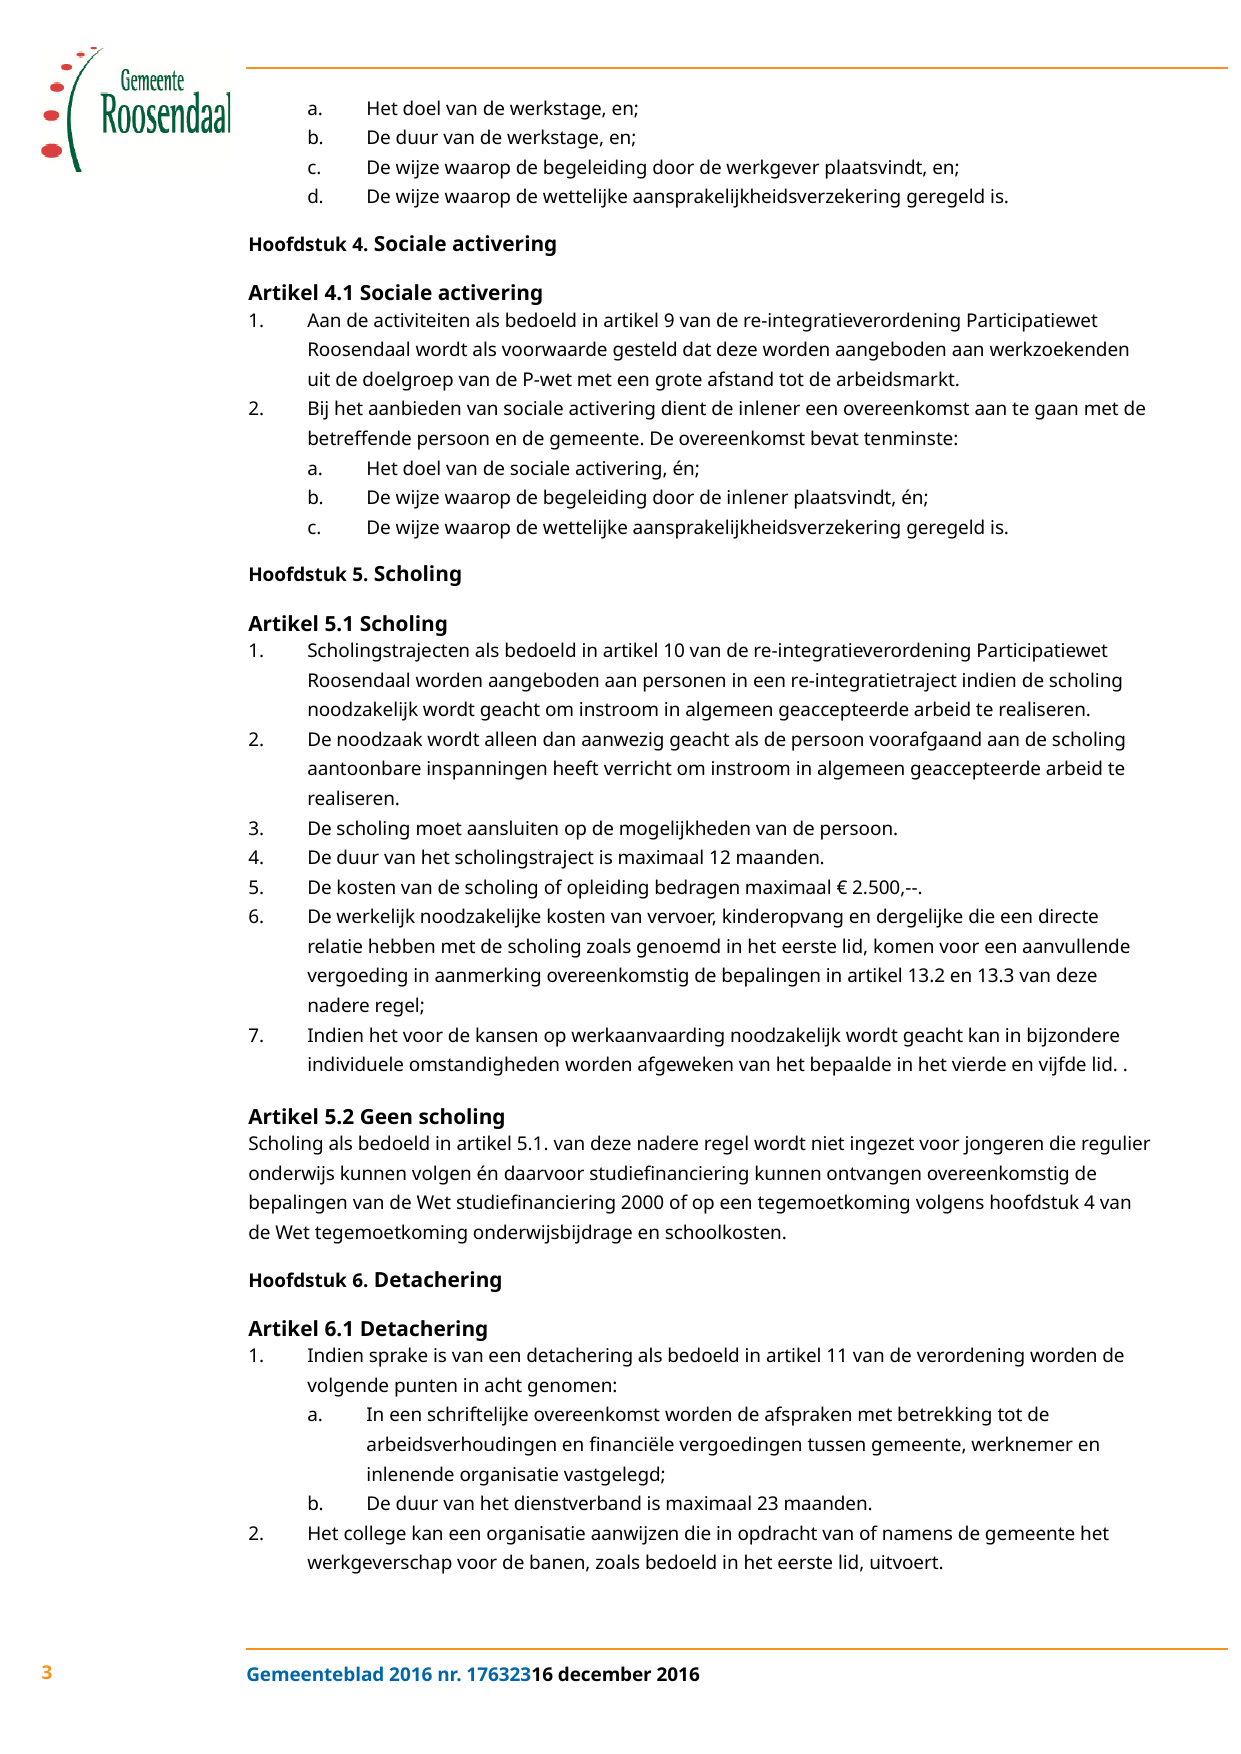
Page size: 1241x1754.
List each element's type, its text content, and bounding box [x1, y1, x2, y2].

text Hoofdstuk 4. Sociale activering [248, 229, 1152, 258]
list De wijze waarop de wettelijke aansprakelijkheidsverzekering geregeld is. [307, 514, 1152, 540]
list Indien het voor de kansen op werkaanvaarding noodzakelijk wordt geacht kan in bijzondere individuele omstandigheden worden afgeweken van het bepaalde in het vierde en vijfde lid. . [248, 1022, 1152, 1077]
list Aan de activiteiten als bedoeld in artikel 9 van de re-integratieverordening Participatiewet Roosendaal wordt als voorwaarde gesteld dat deze worden aangeboden aan werkzoekenden uit de doelgroep van de P-wet met een grote afstand tot de arbeidsmarkt. [248, 307, 1152, 392]
list De wijze waarop de begeleiding door de inlener plaatsvindt, én; [307, 484, 1152, 510]
text Artikel 4.1 Sociale activering [248, 278, 1152, 307]
text Artikel 6.1 Detachering [248, 1314, 1152, 1342]
list De werkelijk noodzakelijke kosten van vervoer, kinderopvang en dergelijke die een directe relatie hebben met de scholing zoals genoemd in het eerste lid, komen voor een aanvullende vergoeding in aanmerking overeenkomstig de bepalingen in artikel 13.2 en 13.3 van deze nadere regel; [248, 903, 1152, 1018]
list Bij het aanbieden van sociale activering dient de inlener een overeenkomst aan te gaan met de betreffende persoon en de gemeente. De overeenkomst bevat tenminste: [248, 396, 1152, 451]
text Artikel 5.2 Geen scholing [248, 1102, 1152, 1130]
list In een schriftelijke overeenkomst worden de afspraken met betrekking tot de arbeidsverhoudingen en financiële vergoedingen tussen gemeente, werknemer en inlenende organisatie vastgelegd; [307, 1402, 1152, 1486]
list De noodzaak wordt alleen dan aanwezig geacht als de persoon voorafgaand aan de scholing aantoonbare inspanningen heeft verricht om instroom in algemeen geaccepteerde arbeid te realiseren. [248, 726, 1152, 811]
list De scholing moet aansluiten op de mogelijkheden van de persoon. [248, 815, 1152, 841]
picture [41, 47, 231, 172]
list Het doel van de werkstage, en; [307, 95, 1152, 121]
list De duur van het dienstverband is maximaal 23 maanden. [307, 1490, 1152, 1516]
list De kosten van de scholing of opleiding bedragen maximaal € 2.500,--. [248, 874, 1152, 900]
list Het doel van de sociale activering, én; [307, 455, 1152, 481]
list Scholingstrajecten als bedoeld in artikel 10 van de re-integratieverordening Participatiewet Roosendaal worden aangeboden aan personen in een re-integratietraject indien de scholing noodzakelijk wordt geacht om instroom in algemeen geaccepteerde arbeid te realiseren. [248, 637, 1152, 722]
text Scholing als bedoeld in artikel 5.1. van deze nadere regel wordt niet ingezet voor jongeren die regulier onderwijs kunnen volgen én daarvoor studiefinanciering kunnen ontvangen overeenkomstig de bepalingen van de Wet studiefinanciering 2000 of op een tegemoetkoming volgens hoofdstuk 4 van de Wet tegemoetkoming onderwijsbijdrage en schoolkosten. [248, 1130, 1152, 1245]
text Hoofdstuk 6. Detachering [248, 1265, 1152, 1293]
text Artikel 5.1 Scholing [248, 609, 1152, 637]
list Het college kan een organisatie aanwijzen die in opdracht van of namens de gemeente het werkgeverschap voor de banen, zoals bedoeld in het eerste lid, uitvoert. [248, 1520, 1152, 1575]
list De duur van het scholingstraject is maximaal 12 maanden. [248, 844, 1152, 870]
text Hoofdstuk 5. Scholing [248, 559, 1152, 588]
list De duur van de werkstage, en; [307, 124, 1152, 150]
list De wijze waarop de wettelijke aansprakelijkheidsverzekering geregeld is. [307, 183, 1152, 209]
list De wijze waarop de begeleiding door de werkgever plaatsvindt, en; [307, 154, 1152, 180]
list Indien sprake is van een detachering als bedoeld in artikel 11 van de verordening worden de volgende punten in acht genomen: [248, 1342, 1152, 1398]
